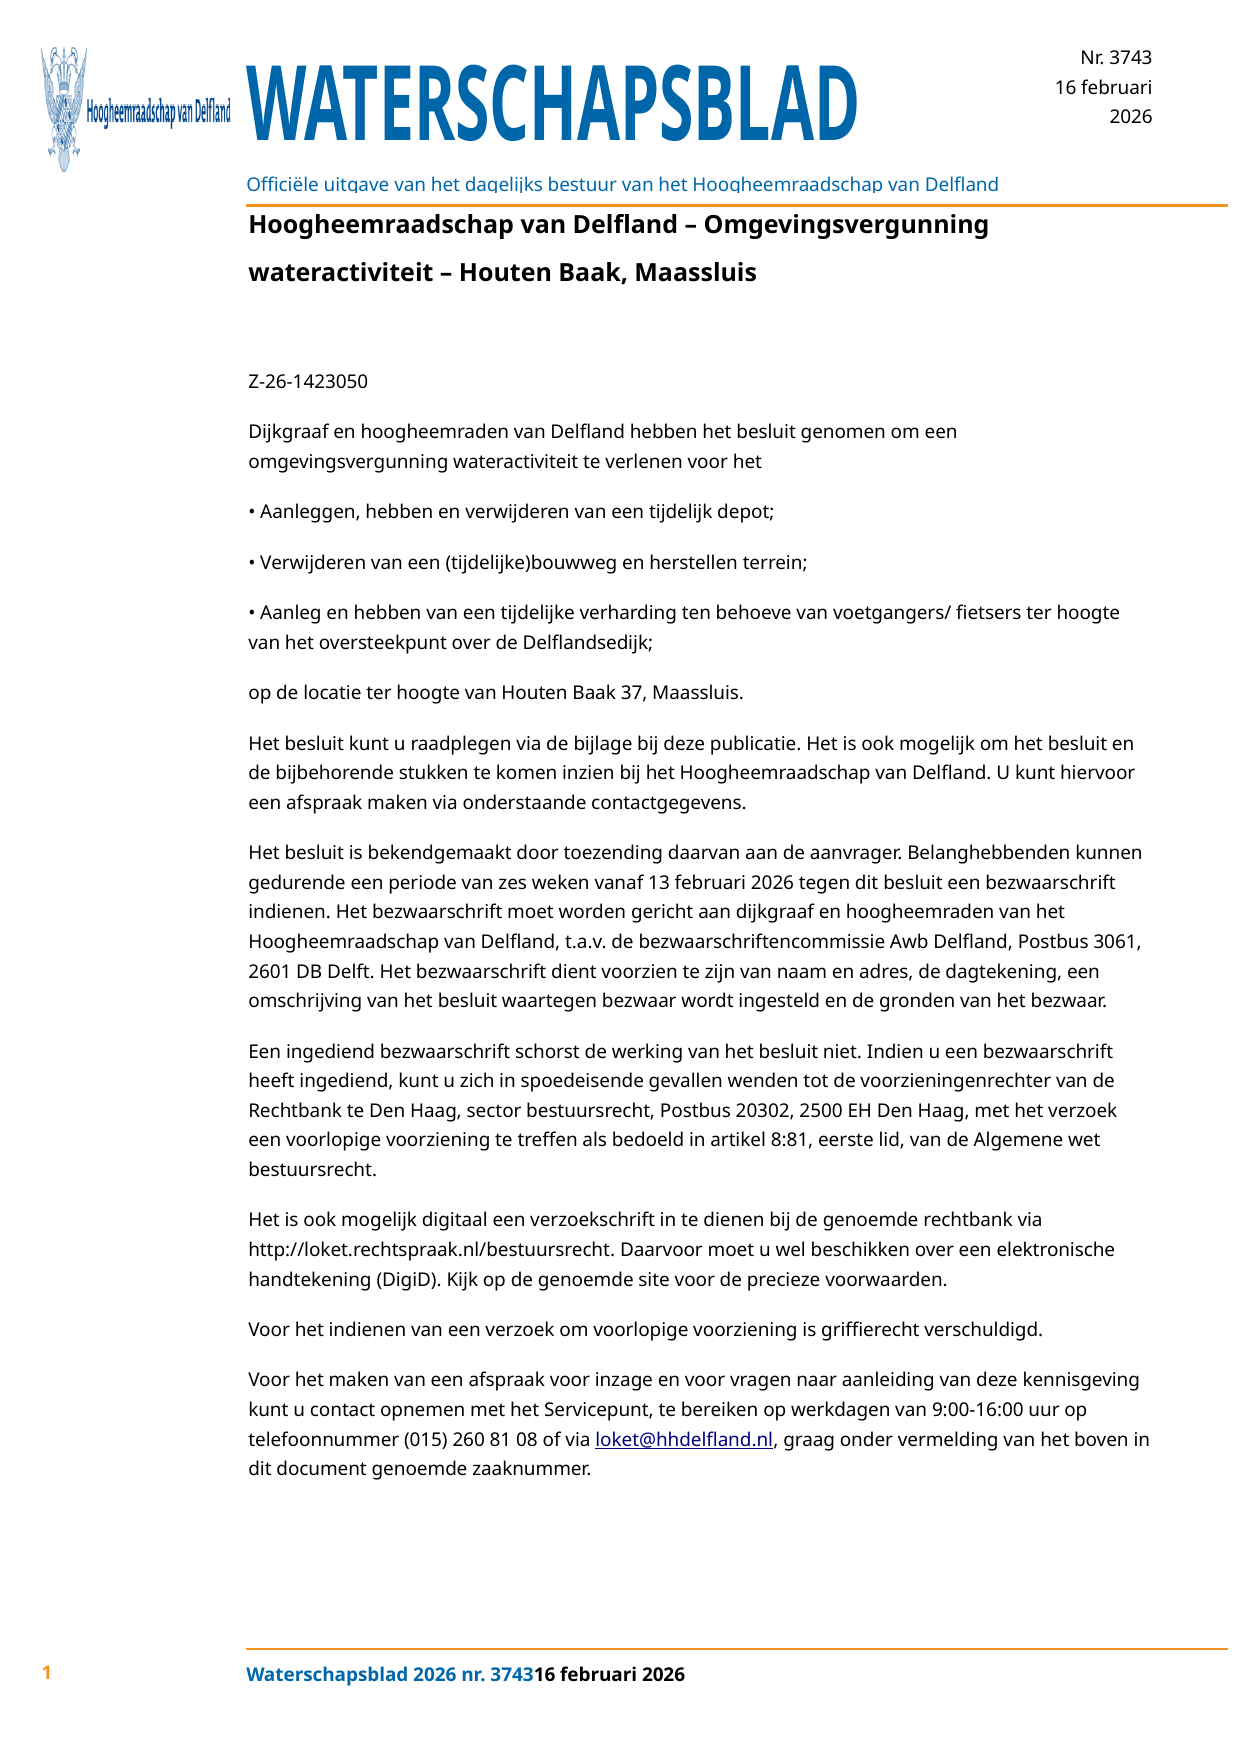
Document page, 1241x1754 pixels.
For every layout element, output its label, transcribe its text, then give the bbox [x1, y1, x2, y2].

text Voor het maken van een afspraak voor inzage en voor vragen naar aanleiding van deze kennisgeving kunt u contact opnemen met het Servicepunt, te bereiken op werkdagen van 9:00-16:00 uur op telefoonnummer (015) 260 81 08 of via loket@hhdelfland.nl, graag onder vermelding van het boven in dit document genoemde zaaknummer. [248, 1367, 1152, 1481]
text • Aanleggen, hebben en verwijderen van een tijdelijk depot; [248, 499, 1152, 524]
text Het besluit kunt u raadplegen via de bijlage bij deze publicatie. Het is ook mogelijk om het besluit en de bijbehorende stukken te komen inzien bij het Hoogheemraadschap van Delfland. U kunt hiervoor een afspraak maken via onderstaande contactgegevens. [248, 730, 1152, 815]
text Het besluit is bekendgemaakt door toezending daarvan aan de aanvrager. Belanghebbenden kunnen gedurende een periode van zes weken vanaf 13 februari 2026 tegen dit besluit een bezwaarschrift indienen. Het bezwaarschrift moet worden gericht aan dijkgraaf en hoogheemraden van het Hoogheemraadschap van Delfland, t.a.v. de bezwaarschriftencommissie Awb Delfland, Postbus 3061, 2601 DB Delft. Het bezwaarschrift dient voorzien te zijn van naam en adres, de dagtekening, een omschrijving van het besluit waartegen bezwaar wordt ingesteld en de gronden van het bezwaar. [248, 839, 1152, 1013]
text Een ingediend bezwaarschrift schorst de werking van het besluit niet. Indien u een bezwaarschrift heeft ingediend, kunt u zich in spoedeisende gevallen wenden tot de voorzieningenrechter van de Rechtbank te Den Haag, sector bestuursrecht, Postbus 20302, 2500 EH Den Haag, met het verzoek een voorlopige voorziening te treffen als bedoeld in artikel 8:81, eerste lid, van de Algemene wet bestuursrecht. [248, 1038, 1152, 1182]
text Het is ook mogelijk digitaal een verzoekschrift in te dienen bij de genoemde rechtbank via http://loket.rechtspraak.nl/bestuursrecht. Daarvoor moet u wel beschikken over een elektronische handtekening (DigiD). Kijk op de genoemde site voor de precieze voorwaarden. [248, 1207, 1152, 1292]
text Voor het indienen van een verzoek om voorlopige voorziening is griffierecht verschuldigd. [248, 1316, 1152, 1342]
text Hoogheemraadschap van Delfland – Omgevingsvergunning wateractiviteit – Houten Baak, Maassluis [248, 207, 1152, 288]
picture [41, 47, 231, 172]
text • Verwijderen van een (tijdelijke)bouwweg en herstellen terrein; [248, 549, 1152, 575]
text op de locatie ter hoogte van Houten Baak 37, Maassluis. [248, 679, 1152, 705]
text • Aanleg en hebben van een tijdelijke verharding ten behoeve van voetgangers/ fietsers ter hoogte van het oversteekpunt over de Delflandsedijk; [248, 599, 1152, 655]
text Dijkgraaf en hoogheemraden van Delfland hebben het besluit genomen om een omgevingsvergunning wateractiviteit te verlenen voor het [248, 419, 1152, 474]
text Z-26-1423050 [248, 368, 1152, 394]
